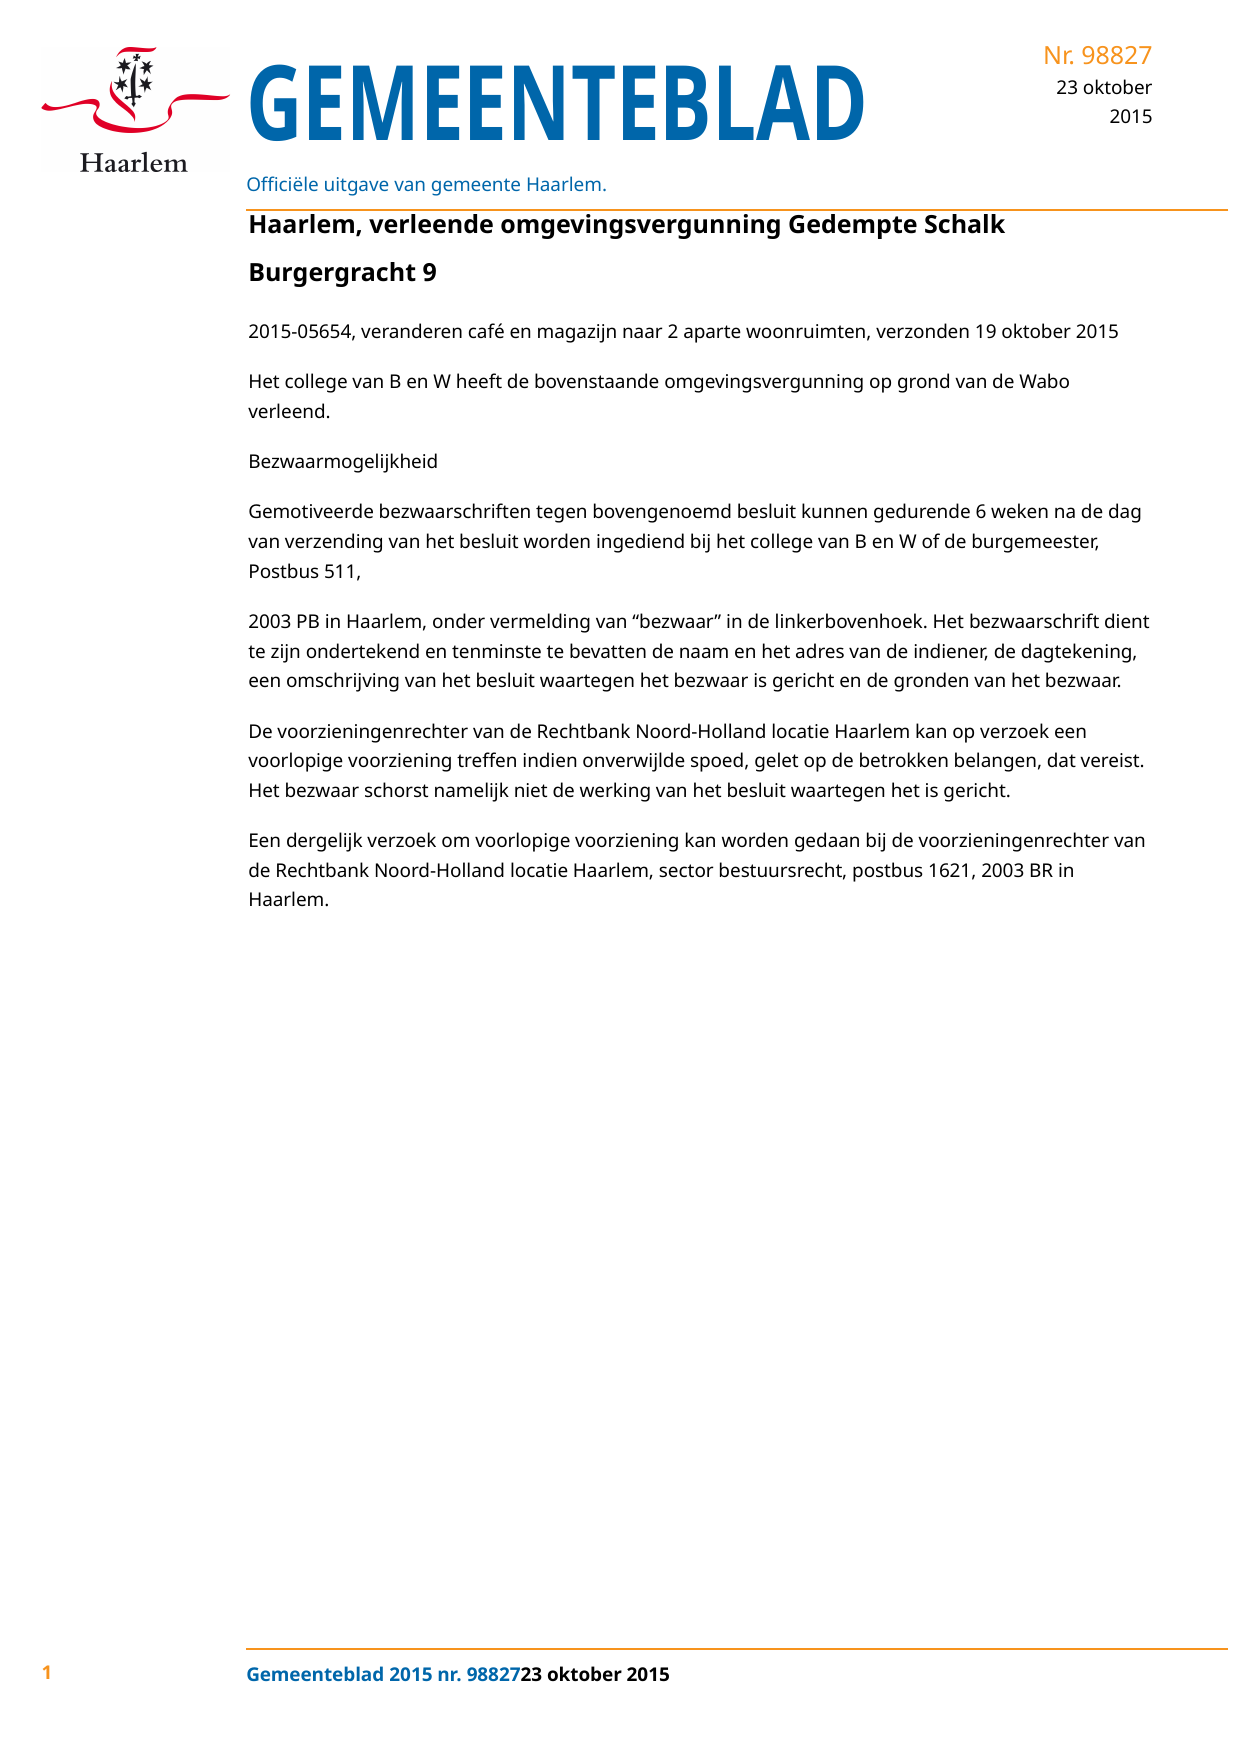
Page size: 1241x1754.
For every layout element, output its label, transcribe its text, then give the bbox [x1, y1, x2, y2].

text Bezwaarmogelijkheid [248, 448, 1152, 474]
text Het college van B en W heeft de bovenstaande omgevingsvergunning op grond van de Wabo verleend. [248, 368, 1152, 424]
text De voorzieningenrechter van de Rechtbank Noord-Holland locatie Haarlem kan op verzoek een voorlopige voorziening treffen indien onverwijlde spoed, gelet op de betrokken belangen, dat vereist. Het bezwaar schorst namelijk niet de werking van het besluit waartegen het is gericht. [248, 718, 1152, 803]
text Een dergelijk verzoek om voorlopige voorziening kan worden gedaan bij de voorzieningenrechter van de Rechtbank Noord-Holland locatie Haarlem, sector bestuursrecht, postbus 1621, 2003 BR in Haarlem. [248, 827, 1152, 912]
text Haarlem, verleende omgevingsvergunning Gedempte Schalk Burgergracht 9 [248, 211, 1152, 288]
text 2003 PB in Haarlem, onder vermelding van “bezwaar” in de linkerbovenhoek. Het bezwaarschrift dient te zijn ondertekend en tenminste te bevatten de naam en het adres van de indiener, de dagtekening, een omschrijving van het besluit waartegen het bezwaar is gericht en de gronden van het bezwaar. [248, 608, 1152, 693]
text 2015-05654, veranderen café en magazijn naar 2 aparte woonruimten, verzonden 19 oktober 2015 [248, 318, 1152, 344]
picture [41, 47, 231, 172]
text Gemotiveerde bezwaarschriften tegen bovengenoemd besluit kunnen gedurende 6 weken na de dag van verzending van het besluit worden ingediend bij het college van B en W of de burgemeester, Postbus 511, [248, 499, 1152, 584]
